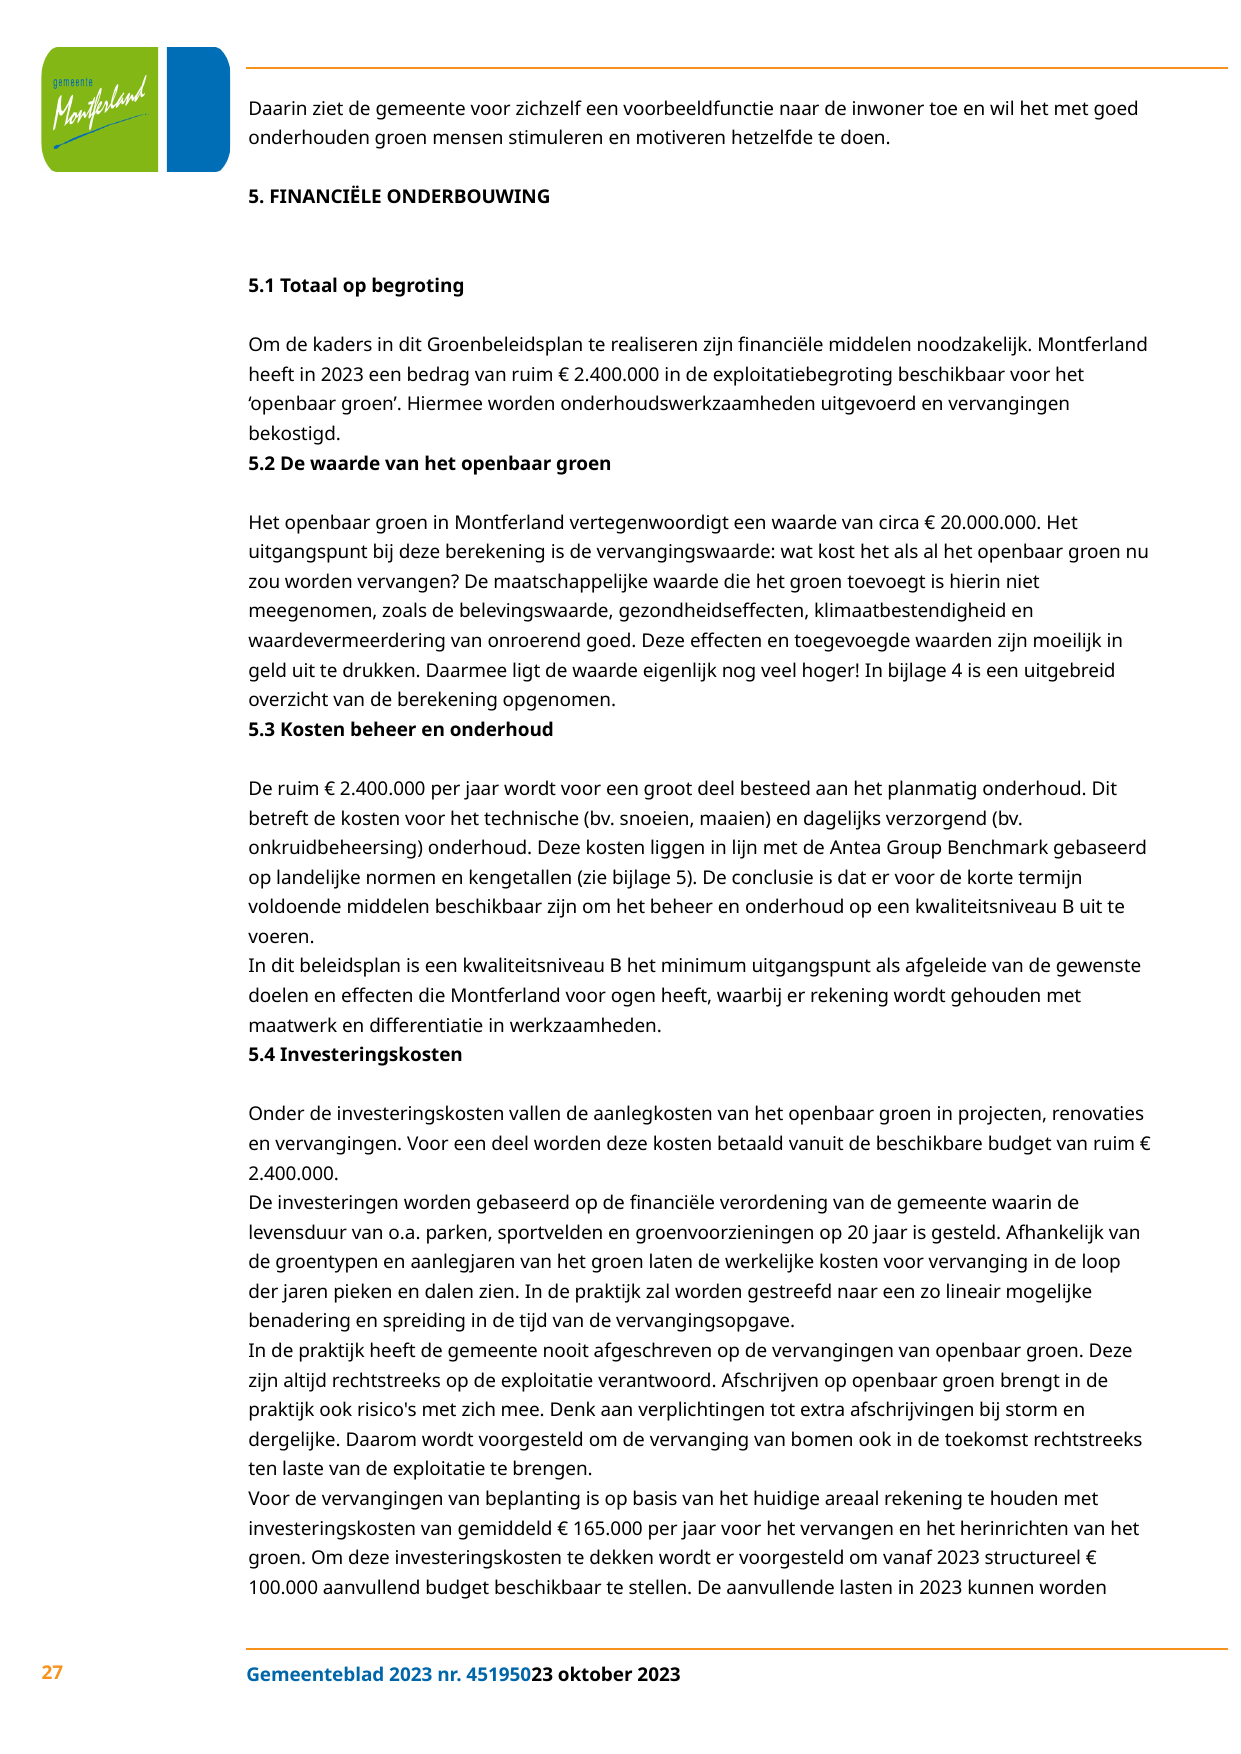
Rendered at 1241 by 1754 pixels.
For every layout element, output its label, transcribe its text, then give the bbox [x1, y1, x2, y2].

text In de praktijk heeft de gemeente nooit afgeschreven op de vervangingen van openbaar groen. Deze zijn altijd rechtstreeks op de exploitatie verantwoord. Afschrijven op openbaar groen brengt in de praktijk ook risico's met zich mee. Denk aan verplichtingen tot extra afschrijvingen bij storm en dergelijke. Daarom wordt voorgesteld om de vervanging van bomen ook in de toekomst rechtstreeks ten laste van de exploitatie te brengen. [248, 1337, 1152, 1481]
text Voor de vervangingen van beplanting is op basis van het huidige areaal rekening te houden met investeringskosten van gemiddeld € 165.000 per jaar voor het vervangen en het herinrichten van het groen. Om deze investeringskosten te dekken wordt er voorgesteld om vanaf 2023 structureel € 100.000 aanvullend budget beschikbaar te stellen. De aanvullende lasten in 2023 kunnen worden [248, 1485, 1152, 1600]
text 5.1 Totaal op begroting [248, 272, 1152, 298]
text 5. FINANCIËLE ONDERBOUWING [248, 183, 1152, 209]
text 5.4 Investeringskosten [248, 1041, 1152, 1067]
text Het openbaar groen in Montferland vertegenwoordigt een waarde van circa € 20.000.000. Het uitgangspunt bij deze berekening is de vervangingswaarde: wat kost het als al het openbaar groen nu zou worden vervangen? De maatschappelijke waarde die het groen toevoegt is hierin niet meegenomen, zoals de belevingswaarde, gezondheidseffecten, klimaatbestendigheid en waardevermeerdering van onroerend goed. Deze effecten en toegevoegde waarden zijn moeilijk in geld uit te drukken. Daarmee ligt de waarde eigenlijk nog veel hoger! In bijlage 4 is een uitgebreid overzicht van de berekening opgenomen. [248, 509, 1152, 712]
text In dit beleidsplan is een kwaliteitsniveau B het minimum uitgangspunt als afgeleide van de gewenste doelen en effecten die Montferland voor ogen heeft, waarbij er rekening wordt gehouden met maatwerk en differentiatie in werkzaamheden. [248, 953, 1152, 1038]
text De ruim € 2.400.000 per jaar wordt voor een groot deel besteed aan het planmatig onderhoud. Dit betreft de kosten voor het technische (bv. snoeien, maaien) en dagelijks verzorgend (bv. onkruidbeheersing) onderhoud. Deze kosten liggen in lijn met de Antea Group Benchmark gebaseerd op landelijke normen en kengetallen (zie bijlage 5). De conclusie is dat er voor de korte termijn voldoende middelen beschikbaar zijn om het beheer en onderhoud op een kwaliteitsniveau B uit te voeren. [248, 775, 1152, 949]
text 5.3 Kosten beheer en onderhoud [248, 716, 1152, 742]
text 5.2 De waarde van het openbaar groen [248, 450, 1152, 476]
text Onder de investeringskosten vallen de aanlegkosten van het openbaar groen in projecten, renovaties en vervangingen. Voor een deel worden deze kosten betaald vanuit de beschikbare budget van ruim € 2.400.000. [248, 1101, 1152, 1186]
text De investeringen worden gebaseerd op de financiële verordening van de gemeente waarin de levensduur van o.a. parken, sportvelden en groenvoorzieningen op 20 jaar is gesteld. Afhankelijk van de groentypen en aanlegjaren van het groen laten de werkelijke kosten voor vervanging in de loop der jaren pieken en dalen zien. In de praktijk zal worden gestreefd naar een zo lineair mogelijke benadering en spreiding in de tijd van de vervangingsopgave. [248, 1189, 1152, 1333]
text Daarin ziet de gemeente voor zichzelf een voorbeeldfunctie naar de inwoner toe en wil het met goed onderhouden groen mensen stimuleren en motiveren hetzelfde te doen. [248, 95, 1152, 150]
text Om de kaders in dit Groenbeleidsplan te realiseren zijn financiële middelen noodzakelijk. Montferland heeft in 2023 een bedrag van ruim € 2.400.000 in de exploitatiebegroting beschikbaar voor het ‘openbaar groen’. Hiermee worden onderhoudswerkzaamheden uitgevoerd en vervangingen bekostigd. [248, 331, 1152, 446]
picture [41, 47, 231, 172]
